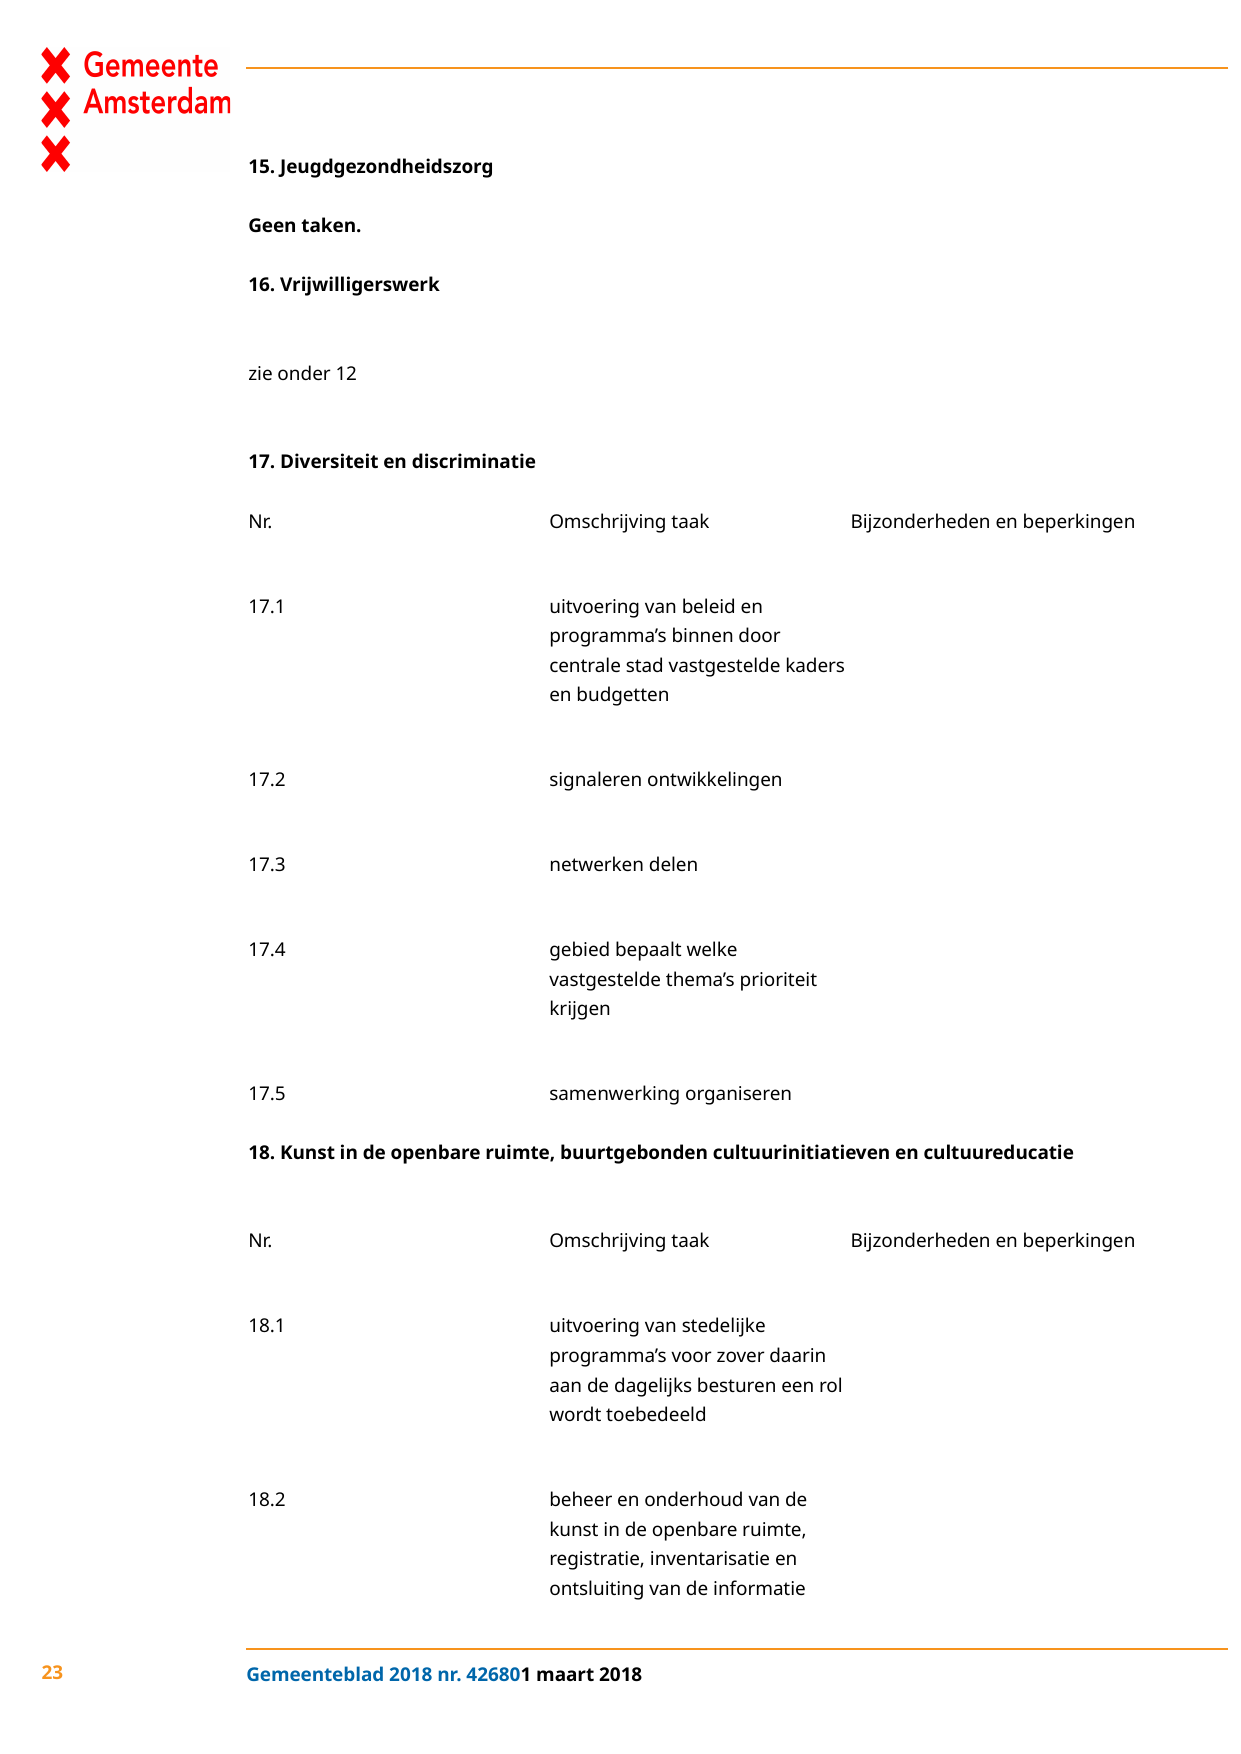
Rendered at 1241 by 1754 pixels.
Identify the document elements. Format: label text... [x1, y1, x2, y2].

text 18. Kunst in de openbare ruimte, buurtgebonden cultuurinitiatieven en cultuureducatie [248, 1139, 1152, 1164]
table_header zie onder 12 [248, 331, 1152, 416]
table_cell 17.2 [248, 737, 549, 822]
table_header Omschrijving taak [549, 478, 850, 563]
table_cell uitvoering van stedelijke programma’s voor zover daarin aan de dagelijks besturen een rol wordt toebedeeld [549, 1283, 850, 1457]
table_cell uitvoering van beleid en programma’s binnen door centrale stad vastgestelde kaders en budgetten [549, 563, 850, 737]
table_cell [850, 737, 1152, 822]
table_cell 17.3 [248, 822, 549, 907]
text 15. Jeugdgezondheidszorg [248, 153, 1152, 179]
table_cell [850, 1457, 1152, 1601]
table_cell 17.4 [248, 907, 549, 1051]
table_cell [850, 822, 1152, 907]
table_cell signaleren ontwikkelingen [549, 737, 850, 822]
table_header Bijzonderheden en beperkingen [850, 1198, 1152, 1283]
table_cell [850, 1051, 1152, 1136]
text Geen taken. [248, 212, 1152, 238]
table_header Nr. [248, 478, 549, 563]
table_cell [850, 1283, 1152, 1457]
table_header [248, 95, 1152, 121]
table_cell 17.1 [248, 563, 549, 737]
table_cell samenwerking organiseren [549, 1051, 850, 1136]
text 17. Diversiteit en discriminatie [248, 449, 1152, 474]
table_cell 18.2 [248, 1457, 549, 1601]
table_cell [850, 907, 1152, 1051]
table_cell 17.5 [248, 1051, 549, 1136]
table_header Omschrijving taak [549, 1198, 850, 1283]
picture [41, 47, 231, 172]
table_header Bijzonderheden en beperkingen [850, 478, 1152, 563]
table_cell gebied bepaalt welke vastgestelde thema’s prioriteit krijgen [549, 907, 850, 1051]
table_cell beheer en onderhoud van de kunst in de openbare ruimte, registratie, inventarisatie en ontsluiting van de informatie [549, 1457, 850, 1601]
text 16. Vrijwilligerswerk [248, 272, 1152, 297]
table_header Nr. [248, 1198, 549, 1283]
table_cell [850, 563, 1152, 737]
table_cell netwerken delen [549, 822, 850, 907]
table_cell 18.1 [248, 1283, 549, 1457]
